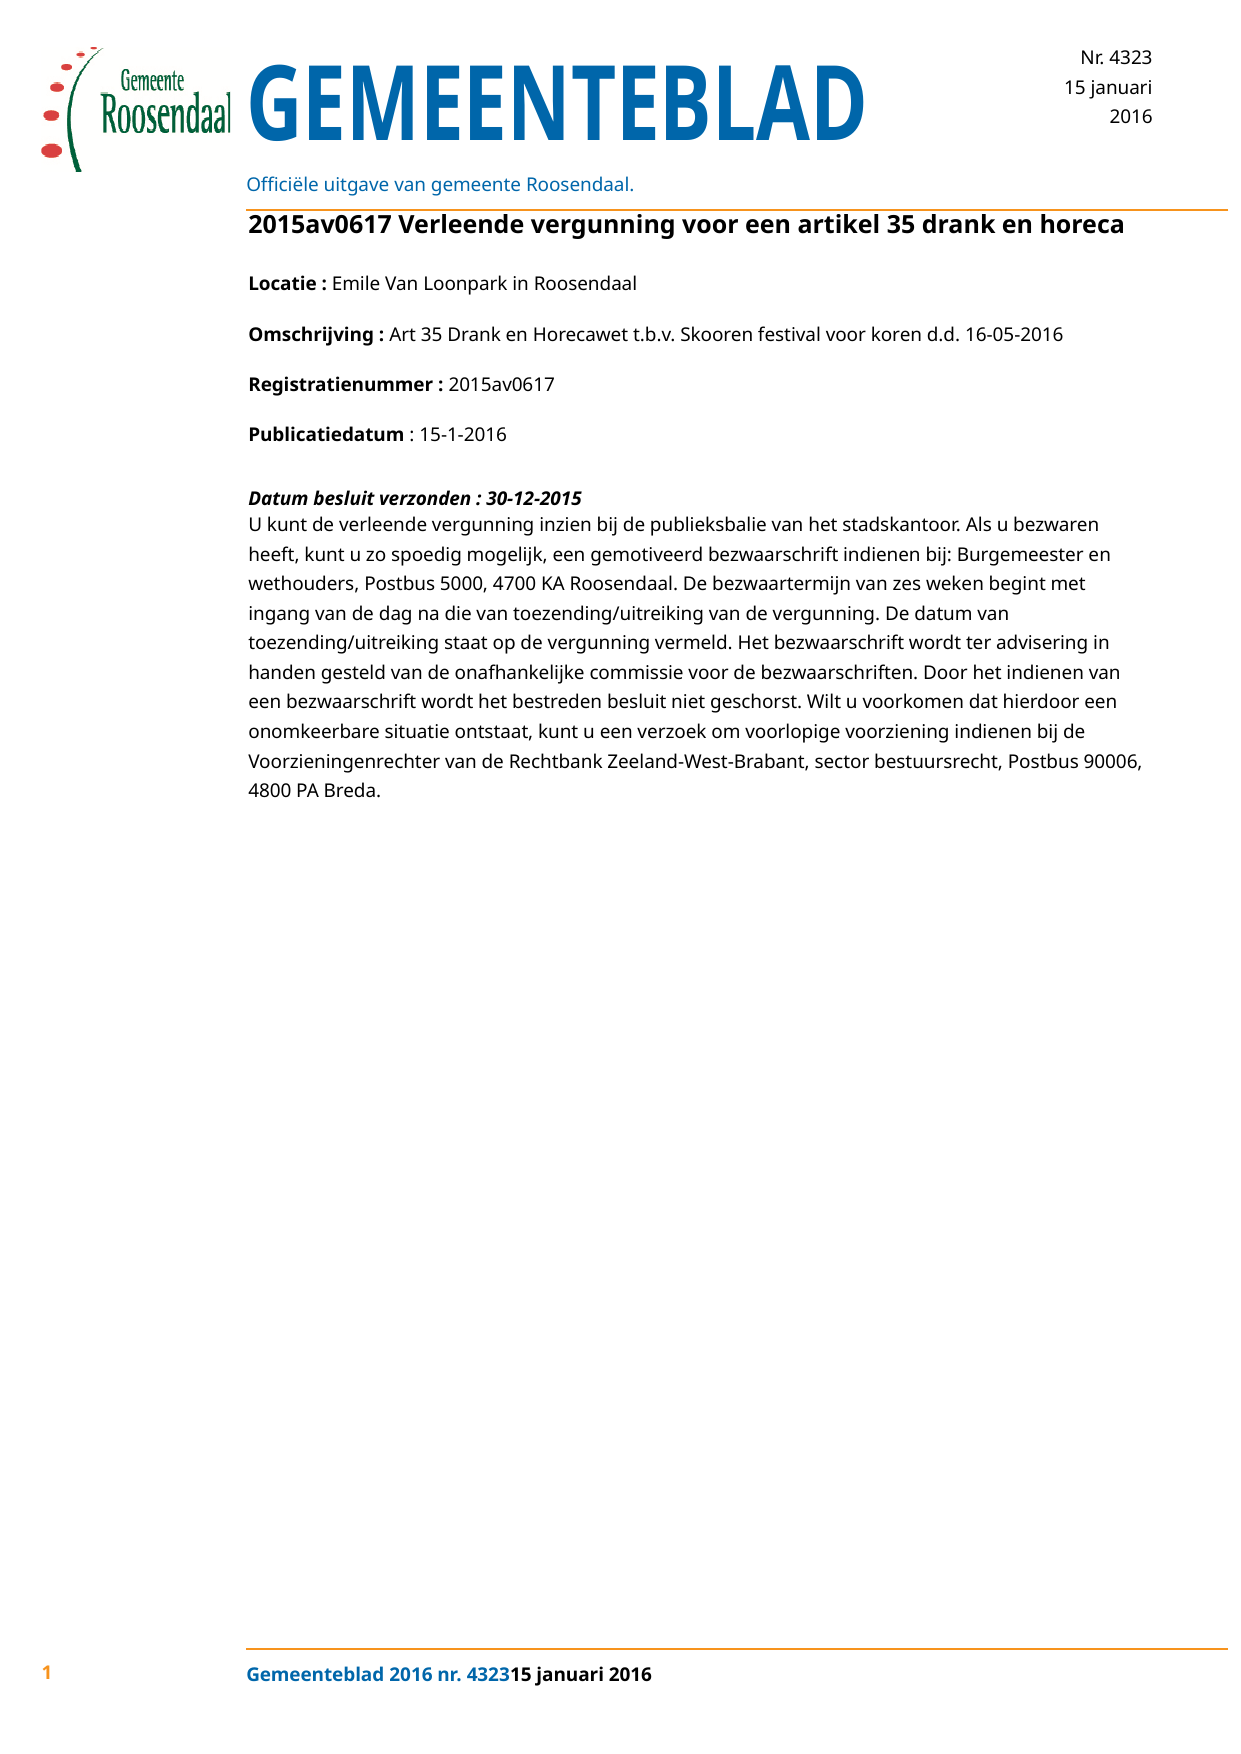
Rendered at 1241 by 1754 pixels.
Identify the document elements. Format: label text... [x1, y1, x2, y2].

text Datum besluit verzonden : 30-12-2015 [248, 486, 1152, 511]
picture [41, 47, 231, 172]
text Omschrijving : Art 35 Drank en Horecawet t.b.v. Skooren festival voor koren d.d. 16-05-2016 [248, 321, 1152, 346]
text U kunt de verleende vergunning inzien bij de publieksbalie van het stadskantoor. Als u bezwaren heeft, kunt u zo spoedig mogelijk, een gemotiveerd bezwaarschrift indienen bij: Burgemeester en wethouders, Postbus 5000, 4700 KA Roosendaal. De bezwaartermijn van zes weken begint met ingang van de dag na die van toezending/uitreiking van de vergunning. De datum van toezending/uitreiking staat op de vergunning vermeld. Het bezwaarschrift wordt ter advisering in handen gesteld van de onafhankelijke commissie voor de bezwaarschriften. Door het indienen van een bezwaarschrift wordt het bestreden besluit niet geschorst. Wilt u voorkomen dat hierdoor een onomkeerbare situatie ontstaat, kunt u een verzoek om voorlopige voorziening indienen bij de Voorzieningenrechter van de Rechtbank Zeeland-West-Brabant, sector bestuursrecht, Postbus 90006, 4800 PA Breda. [248, 511, 1152, 803]
text Publicatiedatum : 15-1-2016 [248, 422, 1152, 447]
text Registratienummer : 2015av0617 [248, 371, 1152, 397]
text Locatie : Emile Van Loonpark in Roosendaal [248, 270, 1152, 296]
text 2015av0617 Verleende vergunning voor een artikel 35 drank en horeca [248, 211, 1152, 241]
